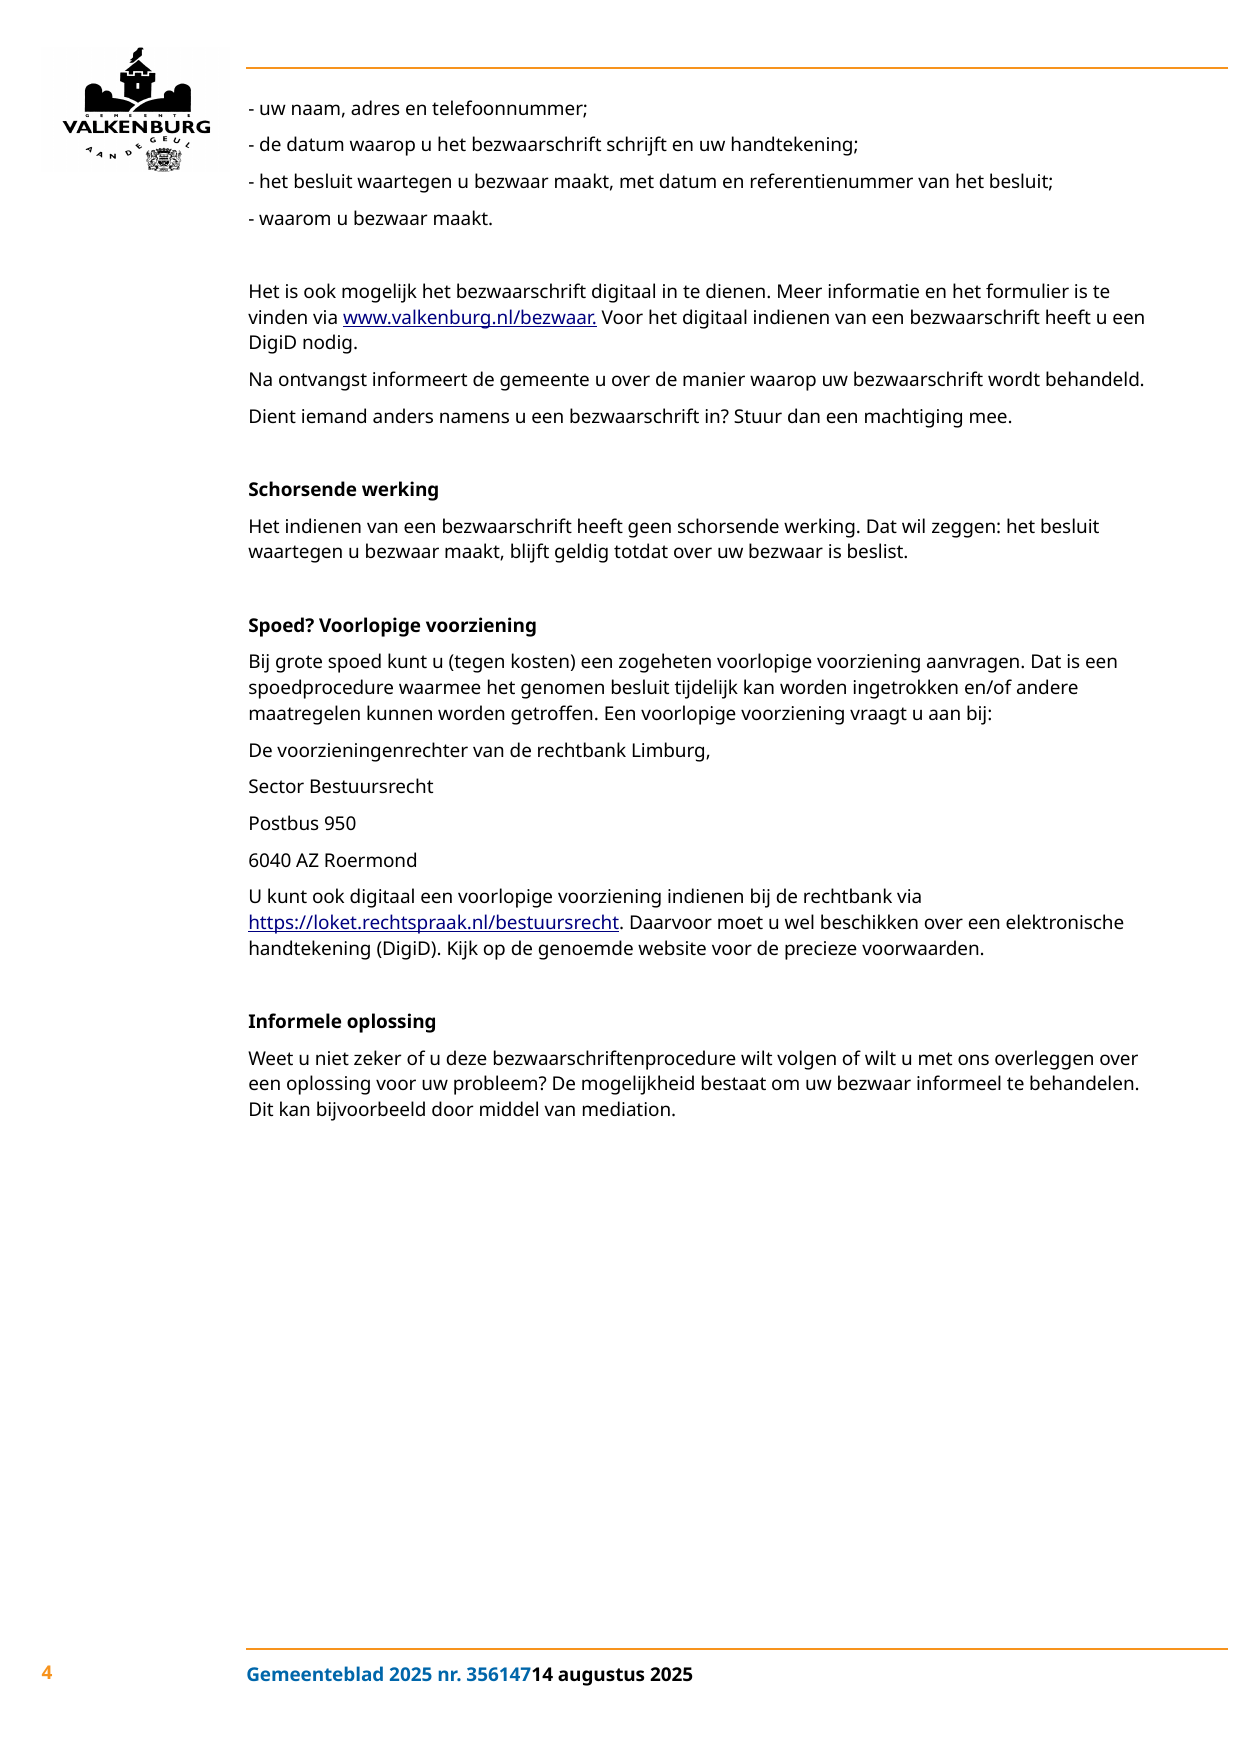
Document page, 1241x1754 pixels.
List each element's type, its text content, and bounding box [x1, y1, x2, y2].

text Spoed? Voorlopige voorziening [248, 612, 1152, 638]
text Postbus 950 [248, 810, 1152, 836]
text Na ontvangst informeert de gemeente u over de manier waarop uw bezwaarschrift wordt behandeld. [248, 366, 1152, 392]
text Het is ook mogelijk het bezwaarschrift digitaal in te dienen. Meer informatie en het formulier is te vinden via www.valkenburg.nl/bezwaar. Voor het digitaal indienen van een bezwaarschrift heeft u een DigiD nodig. [248, 278, 1152, 355]
text Bij grote spoed kunt u (tegen kosten) een zogeheten voorlopige voorziening aanvragen. Dat is een spoedprocedure waarmee het genomen besluit tijdelijk kan worden ingetrokken en/of andere maatregelen kunnen worden getroffen. Een voorlopige voorziening vraagt u aan bij: [248, 649, 1152, 726]
text Weet u niet zeker of u deze bezwaarschriftenprocedure wilt volgen of wilt u met ons overleggen over een oplossing voor uw probleem? De mogelijkheid bestaat om uw bezwaar informeel te behandelen. Dit kan bijvoorbeeld door middel van mediation. [248, 1045, 1152, 1122]
text - uw naam, adres en telefoonnummer; [248, 95, 1152, 121]
text Informele oplossing [248, 1008, 1152, 1034]
text U kunt ook digitaal een voorlopige voorziening indienen bij de rechtbank via https://loket.rechtspraak.nl/bestuursrecht. Daarvoor moet u wel beschikken over een elektronische handtekening (DigiD). Kijk op de genoemde website voor de precieze voorwaarden. [248, 883, 1152, 961]
text 6040 AZ Roermond [248, 847, 1152, 872]
text - waarom u bezwaar maakt. [248, 205, 1152, 231]
text - de datum waarop u het bezwaarschrift schrijft en uw handtekening; [248, 131, 1152, 157]
text Het indienen van een bezwaarschrift heeft geen schorsende werking. Dat wil zeggen: het besluit waartegen u bezwaar maakt, blijft geldig totdat over uw bezwaar is beslist. [248, 513, 1152, 564]
picture [41, 47, 231, 172]
text Dient iemand anders namens u een bezwaarschrift in? Stuur dan een machtiging mee. [248, 403, 1152, 429]
text Schorsende werking [248, 476, 1152, 502]
text Sector Bestuursrecht [248, 773, 1152, 799]
text De voorzieningenrechter van de rechtbank Limburg, [248, 737, 1152, 762]
text - het besluit waartegen u bezwaar maakt, met datum en referentienummer van het besluit; [248, 168, 1152, 194]
